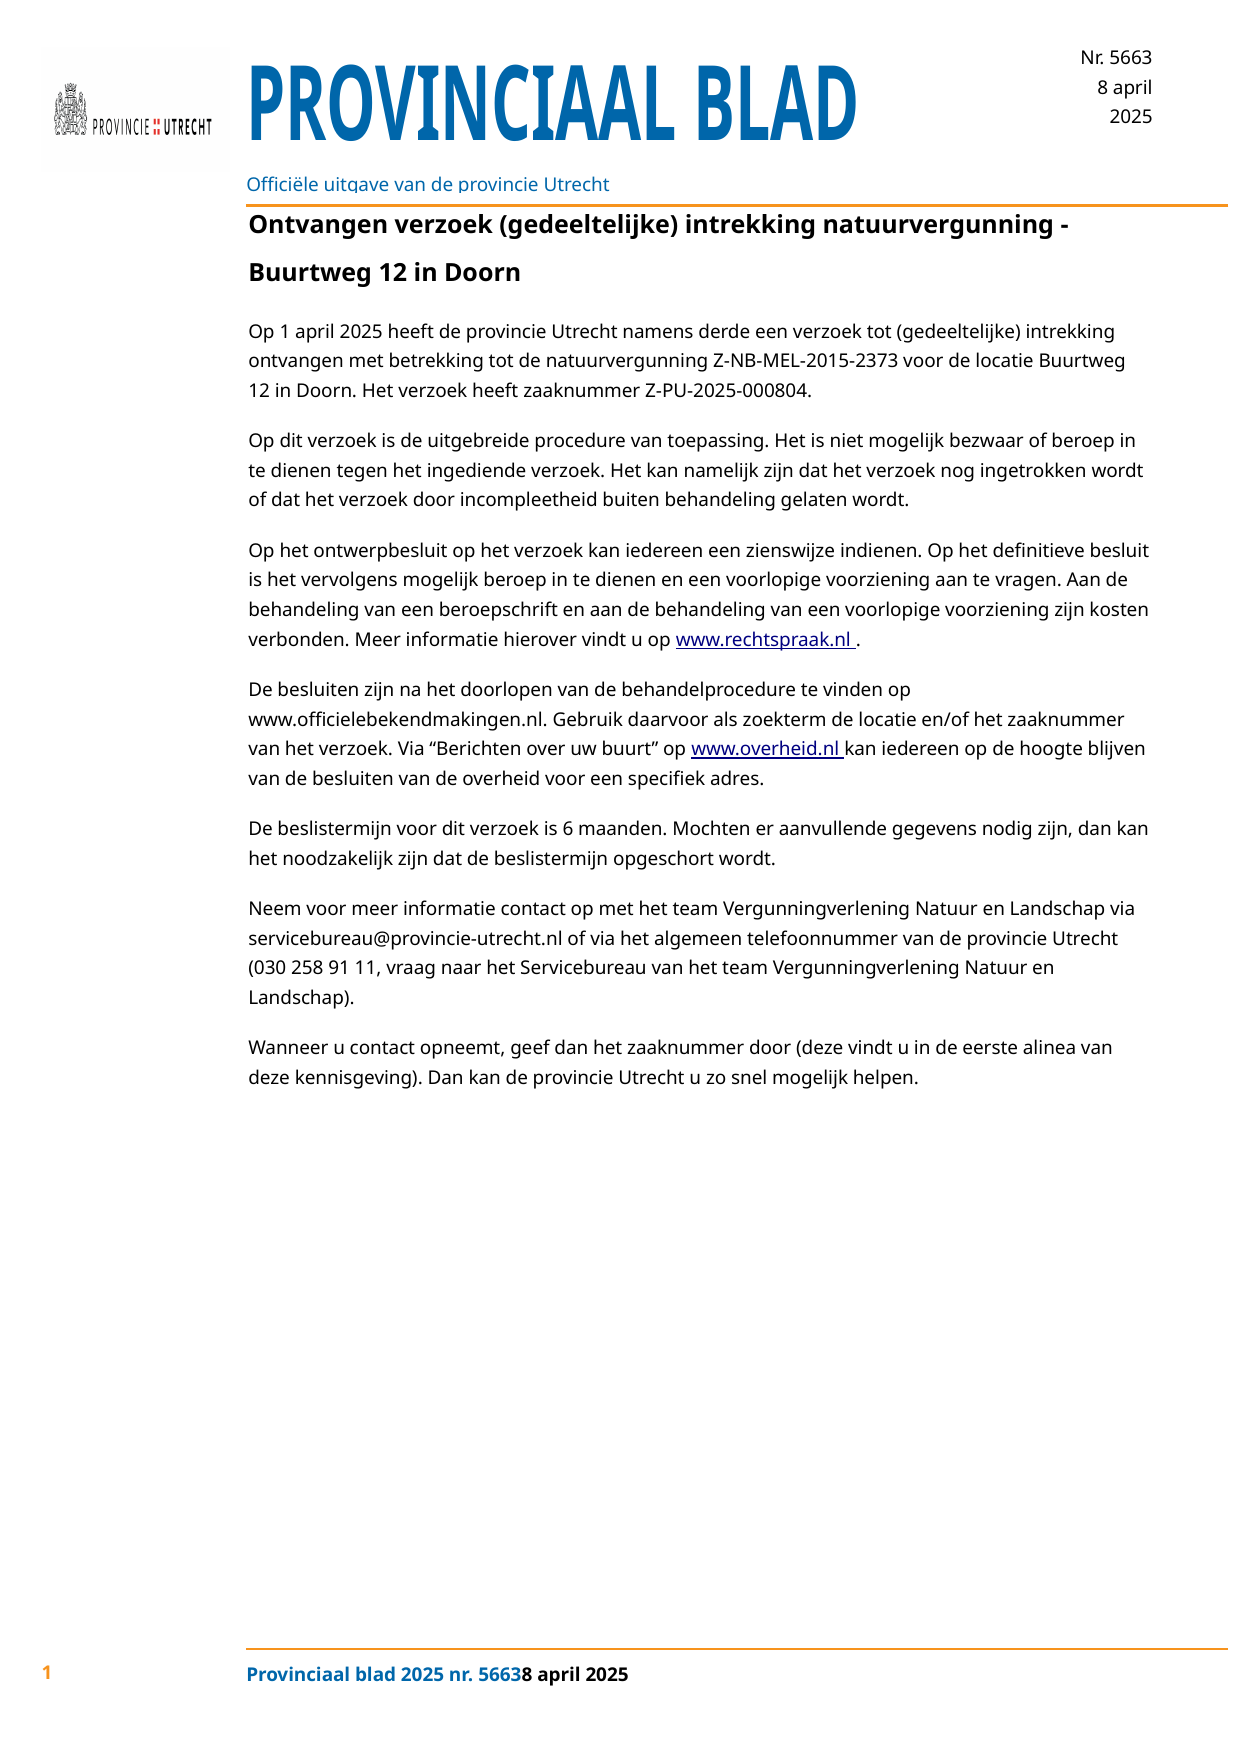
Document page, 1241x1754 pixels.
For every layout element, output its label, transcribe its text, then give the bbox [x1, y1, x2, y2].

text De beslistermijn voor dit verzoek is 6 maanden. Mochten er aanvullende gegevens nodig zijn, dan kan het noodzakelijk zijn dat de beslistermijn opgeschort wordt. [248, 815, 1152, 871]
text De besluiten zijn na het doorlopen van de behandelprocedure te vinden op www.officielebekendmakingen.nl. Gebruik daarvoor als zoekterm de locatie en/of het zaaknummer van het verzoek. Via “Berichten over uw buurt” op www.overheid.nl kan iedereen op de hoogte blijven van de besluiten van de overheid voor een specifiek adres. [248, 676, 1152, 791]
picture [41, 47, 231, 172]
text Neem voor meer informatie contact op met het team Vergunningverlening Natuur en Landschap via servicebureau@provincie-utrecht.nl of via het algemeen telefoonnummer van de provincie Utrecht (030 258 91 11, vraag naar het Servicebureau van het team Vergunningverlening Natuur en Landschap). [248, 895, 1152, 1010]
text Op dit verzoek is de uitgebreide procedure van toepassing. Het is niet mogelijk bezwaar of beroep in te dienen tegen het ingediende verzoek. Het kan namelijk zijn dat het verzoek nog ingetrokken wordt of dat het verzoek door incompleetheid buiten behandeling gelaten wordt. [248, 427, 1152, 512]
text Ontvangen verzoek (gedeeltelijke) intrekking natuurvergunning - Buurtweg 12 in Doorn [248, 207, 1152, 288]
text Op het ontwerpbesluit op het verzoek kan iedereen een zienswijze indienen. Op het definitieve besluit is het vervolgens mogelijk beroep in te dienen en een voorlopige voorziening aan te vragen. Aan de behandeling van een beroepschrift en aan de behandeling van een voorlopige voorziening zijn kosten verbonden. Meer informatie hierover vindt u op www.rechtspraak.nl . [248, 537, 1152, 652]
text Wanneer u contact opneemt, geef dan het zaaknummer door (deze vindt u in de eerste alinea van deze kennisgeving). Dan kan de provincie Utrecht u zo snel mogelijk helpen. [248, 1034, 1152, 1090]
text Op 1 april 2025 heeft de provincie Utrecht namens derde een verzoek tot (gedeeltelijke) intrekking ontvangen met betrekking tot de natuurvergunning Z-NB-MEL-2015-2373 voor de locatie Buurtweg 12 in Doorn. Het verzoek heeft zaaknummer Z-PU-2025-000804. [248, 318, 1152, 403]
